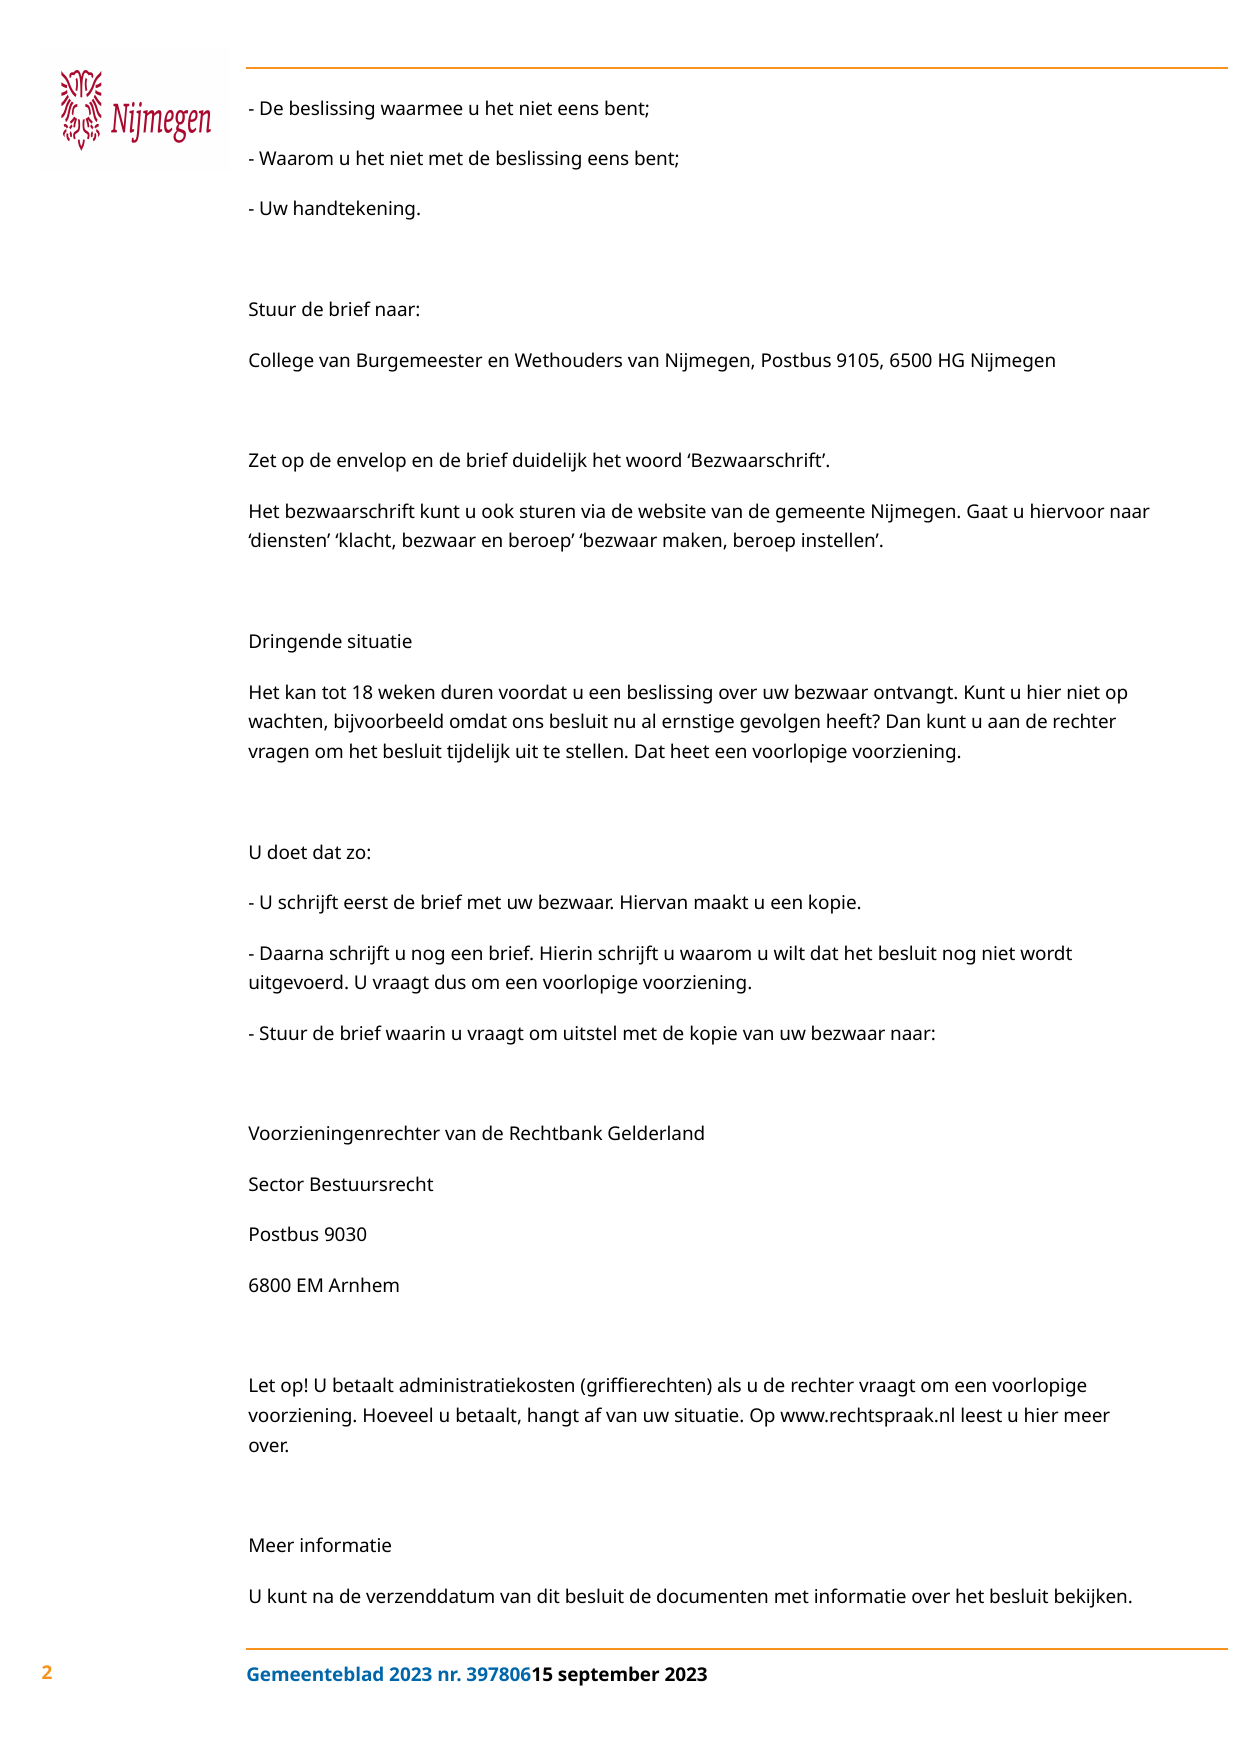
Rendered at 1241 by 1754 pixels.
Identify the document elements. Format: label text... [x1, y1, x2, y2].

picture [41, 47, 231, 172]
text Sector Bestuursrecht [248, 1171, 1152, 1197]
text Let op! U betaalt administratiekosten (griffierechten) als u de rechter vraagt om een voorlopige voorziening. Hoeveel u betaalt, hangt af van uw situatie. Op www.rechtspraak.nl leest u hier meer over. [248, 1373, 1152, 1458]
text - Waarom u het niet met de beslissing eens bent; [248, 145, 1152, 171]
text Postbus 9030 [248, 1221, 1152, 1247]
text - De beslissing waarmee u het niet eens bent; [248, 95, 1152, 121]
text U kunt na de verzenddatum van dit besluit de documenten met informatie over het besluit bekijken. [248, 1583, 1152, 1609]
text U doet dat zo: [248, 839, 1152, 865]
text Voorzieningenrechter van de Rechtbank Gelderland [248, 1121, 1152, 1146]
text - Stuur de brief waarin u vraagt om uitstel met de kopie van uw bezwaar naar: [248, 1020, 1152, 1046]
text College van Burgemeester en Wethouders van Nijmegen, Postbus 9105, 6500 HG Nijmegen [248, 347, 1152, 373]
text - U schrijft eerst de brief met uw bezwaar. Hiervan maakt u een kopie. [248, 889, 1152, 915]
text Zet op de envelop en de brief duidelijk het woord ‘Bezwaarschrift’. [248, 448, 1152, 473]
text Stuur de brief naar: [248, 296, 1152, 322]
text Meer informatie [248, 1533, 1152, 1558]
text Het kan tot 18 weken duren voordat u een beslissing over uw bezwaar ontvangt. Kunt u hier niet op wachten, bijvoorbeeld omdat ons besluit nu al ernstige gevolgen heeft? Dan kunt u aan de rechter vragen om het besluit tijdelijk uit te stellen. Dat heet een voorlopige voorziening. [248, 679, 1152, 764]
text - Daarna schrijft u nog een brief. Hierin schrijft u waarom u wilt dat het besluit nog niet wordt uitgevoerd. U vraagt dus om een voorlopige voorziening. [248, 940, 1152, 995]
text Dringende situatie [248, 628, 1152, 654]
text Het bezwaarschrift kunt u ook sturen via de website van de gemeente Nijmegen. Gaat u hiervoor naar ‘diensten’ ‘klacht, bezwaar en beroep’ ‘bezwaar maken, beroep instellen’. [248, 498, 1152, 553]
text - Uw handtekening. [248, 196, 1152, 221]
text 6800 EM Arnhem [248, 1272, 1152, 1298]
